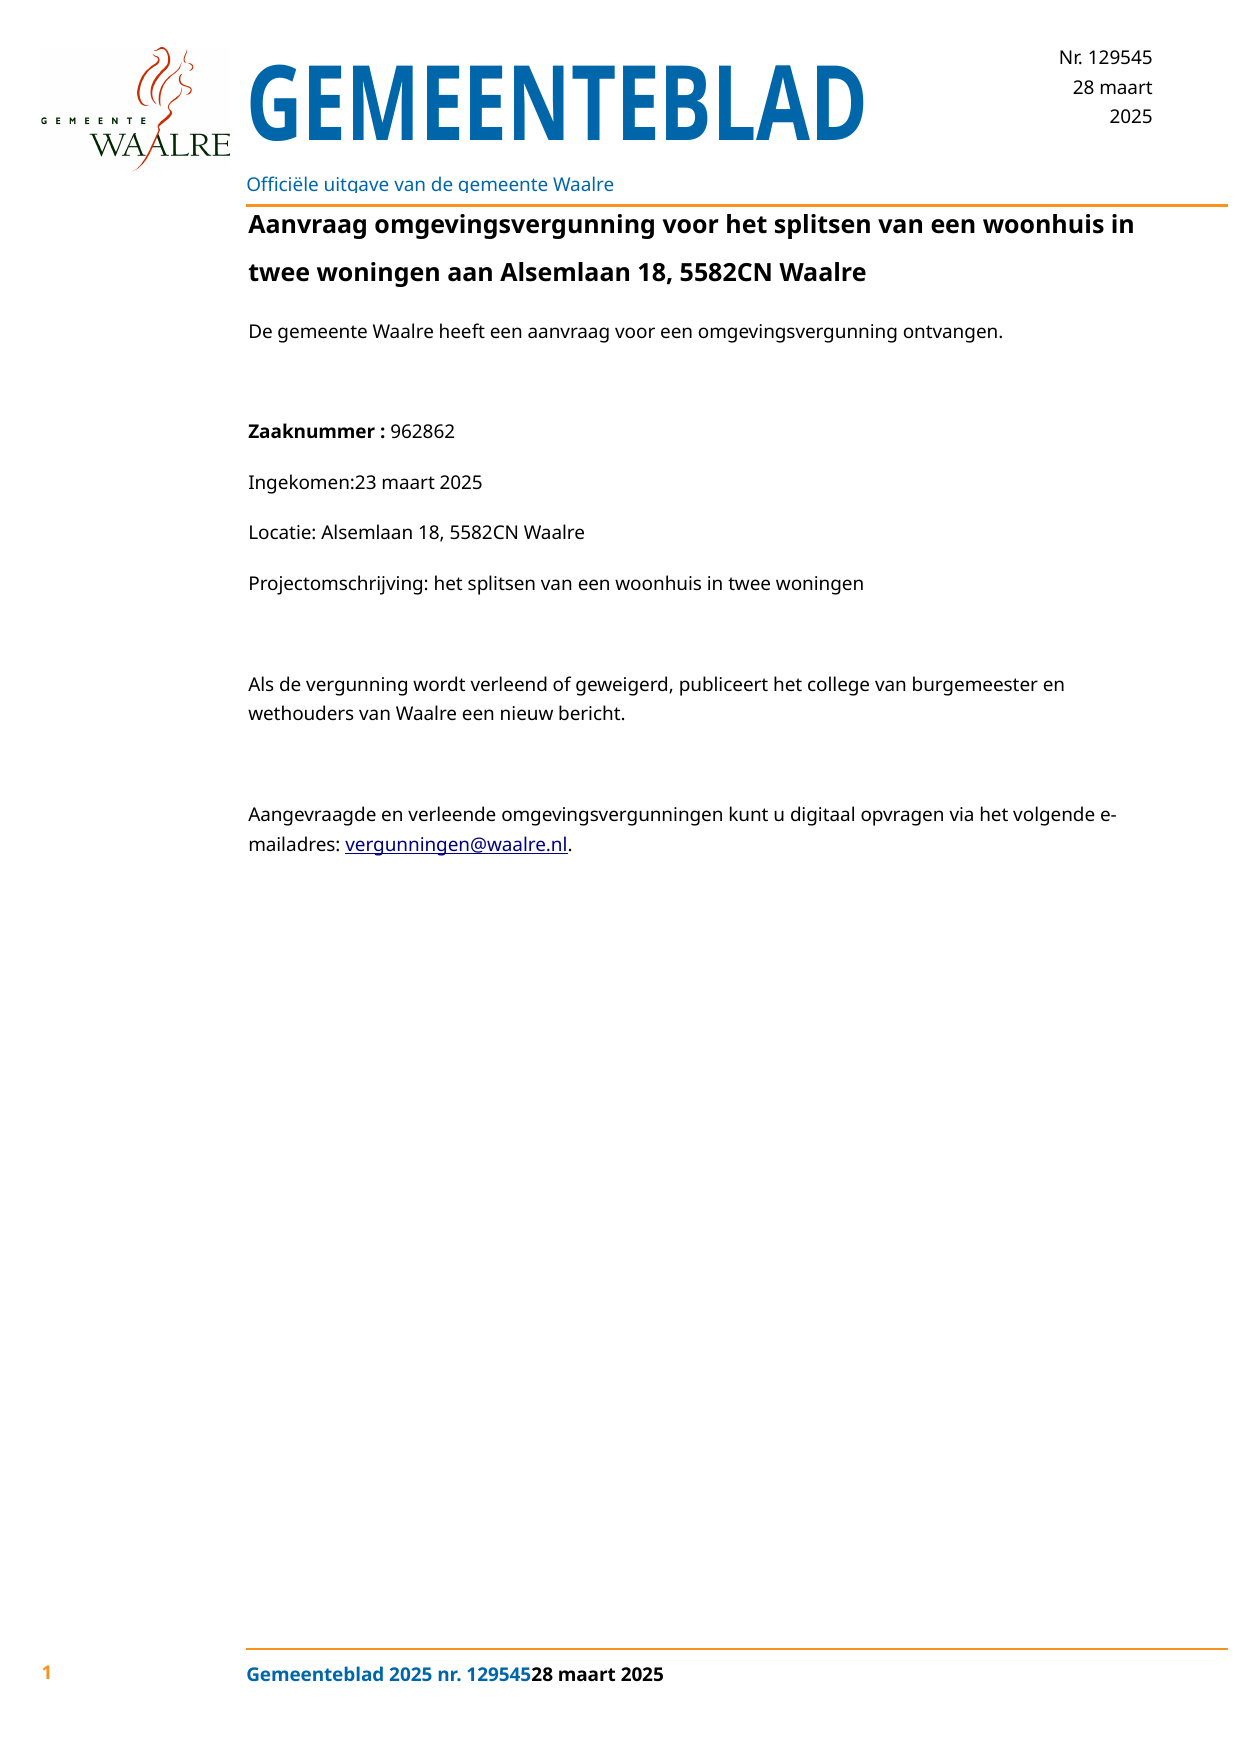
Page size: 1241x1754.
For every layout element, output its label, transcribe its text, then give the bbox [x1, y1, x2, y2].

picture [41, 47, 231, 172]
text Als de vergunning wordt verleend of geweigerd, publiceert het college van burgemeester en wethouders van Waalre een nieuw bericht. [248, 671, 1152, 726]
text Locatie: Alsemlaan 18, 5582CN Waalre [248, 519, 1152, 545]
text Aanvraag omgevingsvergunning voor het splitsen van een woonhuis in twee woningen aan Alsemlaan 18, 5582CN Waalre [248, 207, 1152, 288]
text De gemeente Waalre heeft een aanvraag voor een omgevingsvergunning ontvangen. [248, 318, 1152, 344]
text Aangevraagde en verleende omgevingsvergunningen kunt u digitaal opvragen via het volgende e-mailadres: vergunningen@waalre.nl. [248, 801, 1152, 857]
text Zaaknummer : 962862 [248, 419, 1152, 444]
text Projectomschrijving: het splitsen van een woonhuis in twee woningen [248, 570, 1152, 596]
text Ingekomen:23 maart 2025 [248, 469, 1152, 495]
